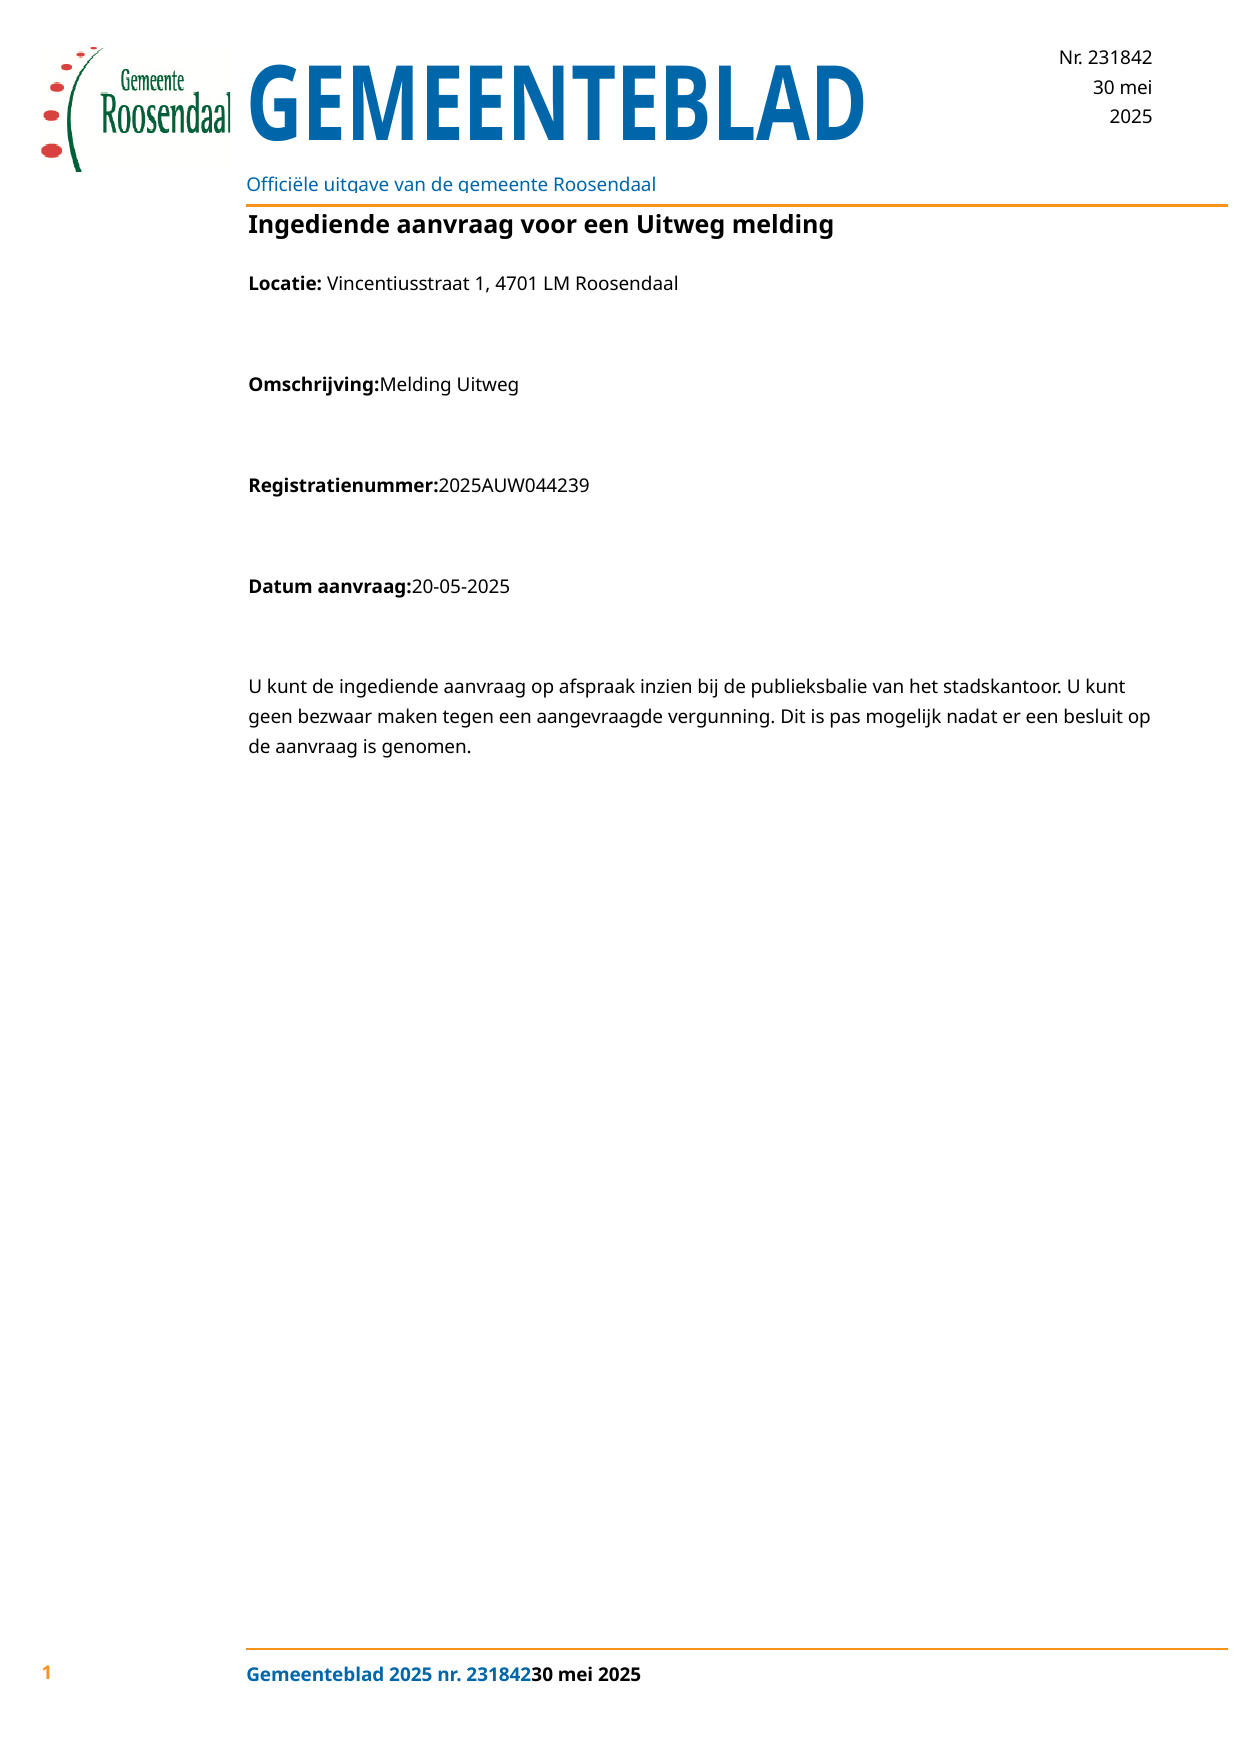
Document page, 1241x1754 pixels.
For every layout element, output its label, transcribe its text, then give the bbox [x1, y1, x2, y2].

text U kunt de ingediende aanvraag op afspraak inzien bij de publieksbalie van het stadskantoor. U kunt geen bezwaar maken tegen een aangevraagde vergunning. Dit is pas mogelijk nadat er een besluit op de aanvraag is genomen. [248, 674, 1152, 758]
text Registratienummer:2025AUW044239 [248, 472, 1152, 498]
text Locatie: Vincentiusstraat 1, 4701 LM Roosendaal [248, 270, 1152, 296]
picture [41, 47, 231, 172]
text Datum aanvraag:20-05-2025 [248, 573, 1152, 598]
text Omschrijving:Melding Uitweg [248, 371, 1152, 397]
text Ingediende aanvraag voor een Uitweg melding [248, 207, 1152, 241]
